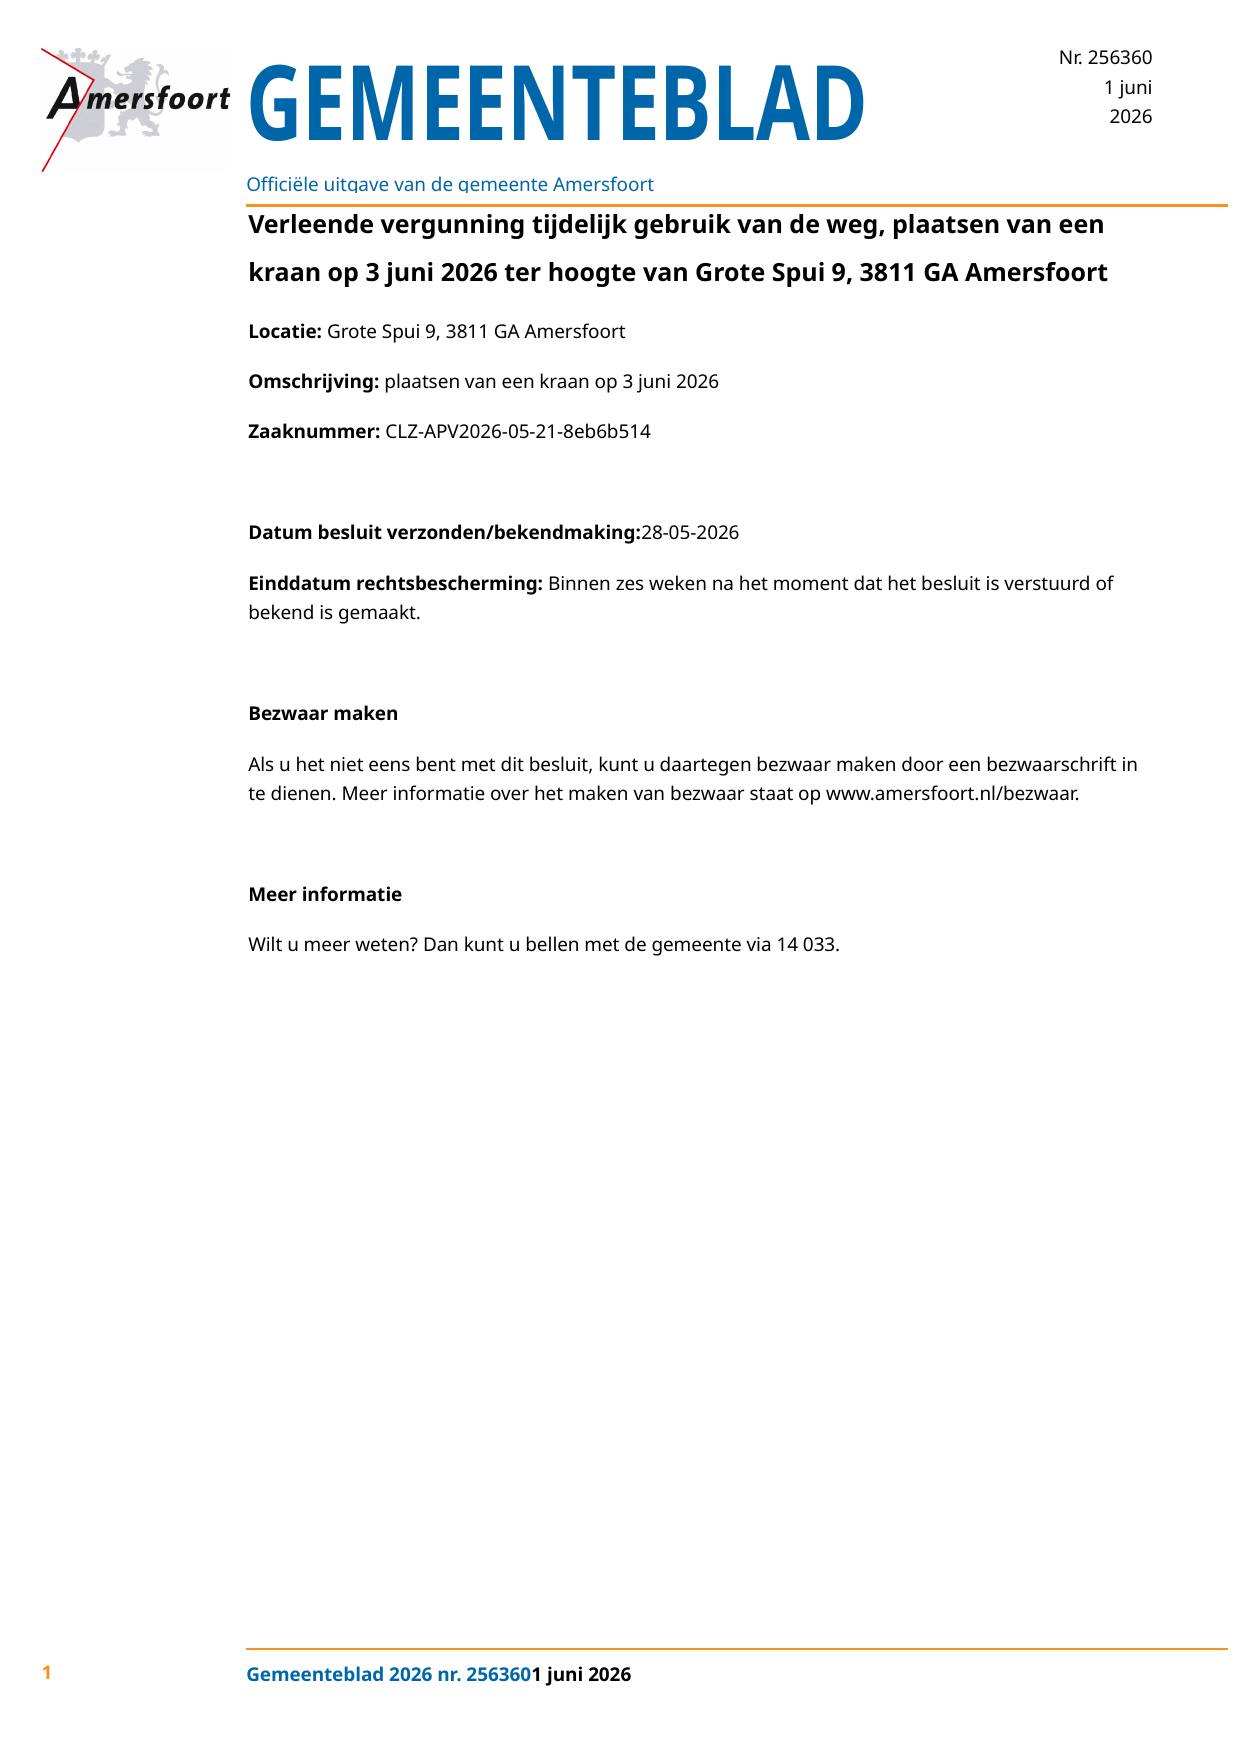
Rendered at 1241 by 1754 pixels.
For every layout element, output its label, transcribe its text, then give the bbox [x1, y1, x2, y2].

text Bezwaar maken [248, 700, 1152, 726]
text Wilt u meer weten? Dan kunt u bellen met de gemeente via 14 033. [248, 932, 1152, 957]
text Zaaknummer: CLZ-APV2026-05-21-8eb6b514 [248, 419, 1152, 444]
text Meer informatie [248, 881, 1152, 907]
text Verleende vergunning tijdelijk gebruik van de weg, plaatsen van een kraan op 3 juni 2026 ter hoogte van Grote Spui 9, 3811 GA Amersfoort [248, 207, 1152, 288]
text Omschrijving: plaatsen van een kraan op 3 juni 2026 [248, 368, 1152, 394]
text Datum besluit verzonden/bekendmaking:28-05-2026 [248, 519, 1152, 545]
text Einddatum rechtsbescherming: Binnen zes weken na het moment dat het besluit is verstuurd of bekend is gemaakt. [248, 570, 1152, 625]
picture [41, 47, 231, 172]
text Locatie: Grote Spui 9, 3811 GA Amersfoort [248, 318, 1152, 344]
text Als u het niet eens bent met dit besluit, kunt u daartegen bezwaar maken door een bezwaarschrift in te dienen. Meer informatie over het maken van bezwaar staat op www.amersfoort.nl/bezwaar. [248, 751, 1152, 806]
